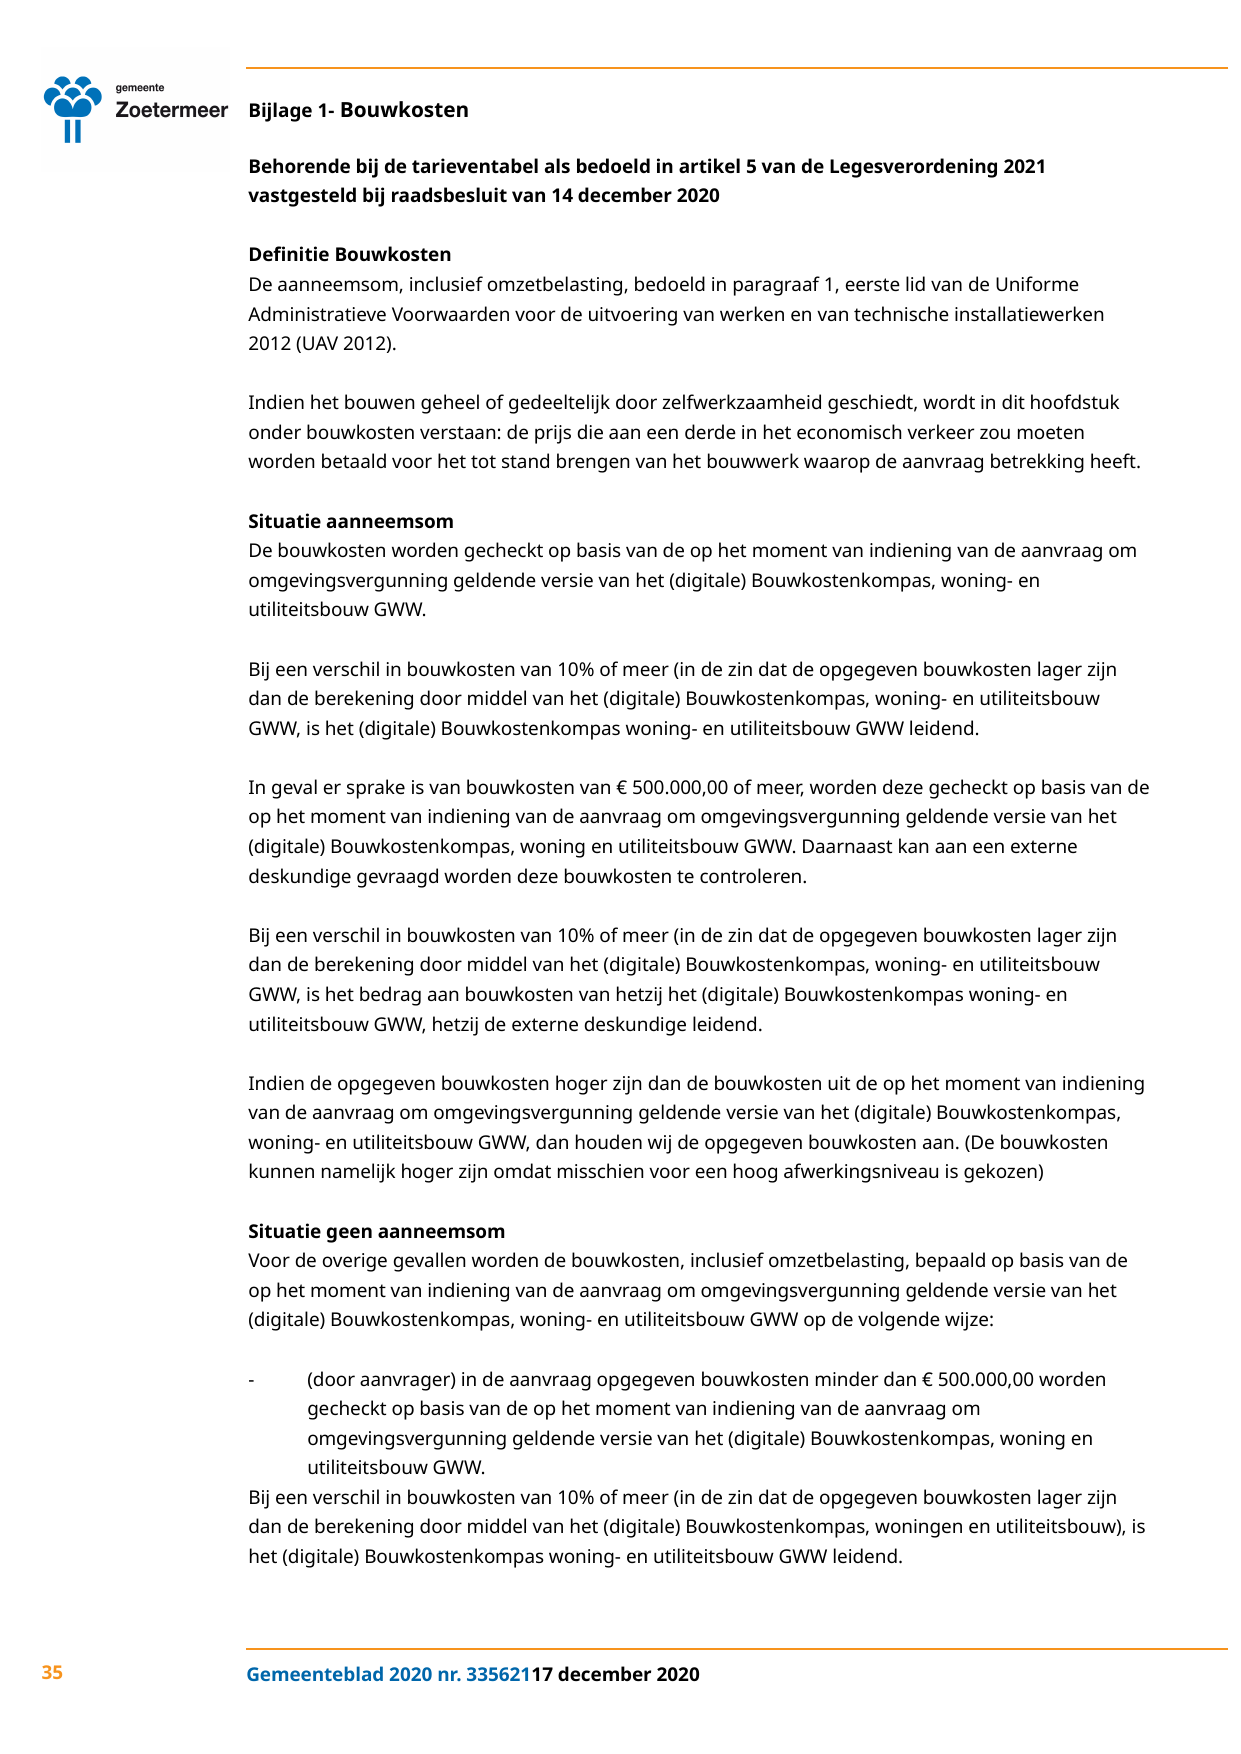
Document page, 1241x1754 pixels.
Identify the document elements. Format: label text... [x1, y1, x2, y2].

list (door aanvrager) in de aanvraag opgegeven bouwkosten minder dan € 500.000,00 worden gecheckt op basis van de op het moment van indiening van de aanvraag om omgevingsvergunning geldende versie van het (digitale) Bouwkostenkompas, woning en utiliteitsbouw GWW. [248, 1366, 1152, 1480]
text De aanneemsom, inclusief omzetbelasting, bedoeld in paragraaf 1, eerste lid van de Uniforme Administratieve Voorwaarden voor de uitvoering van werken en van technische installatiewerken 2012 (UAV 2012). [248, 271, 1152, 356]
text Bij een verschil in bouwkosten van 10% of meer (in de zin dat de opgegeven bouwkosten lager zijn dan de berekening door middel van het (digitale) Bouwkostenkompas, woningen en utiliteitsbouw), is het (digitale) Bouwkostenkompas woning- en utiliteitsbouw GWW leidend. [248, 1484, 1152, 1569]
text Behorende bij de tarieventabel als bedoeld in artikel 5 van de Legesverordening 2021 vastgesteld bij raadsbesluit van 14 december 2020 [248, 153, 1152, 208]
text Bijlage 1- Bouwkosten [248, 95, 1152, 123]
text Bij een verschil in bouwkosten van 10% of meer (in de zin dat de opgegeven bouwkosten lager zijn dan de berekening door middel van het (digitale) Bouwkostenkompas, woning- en utiliteitsbouw GWW, is het bedrag aan bouwkosten van hetzij het (digitale) Bouwkostenkompas woning- en utiliteitsbouw GWW, hetzij de externe deskundige leidend. [248, 922, 1152, 1037]
text Situatie aanneemsom [248, 508, 1152, 534]
text In geval er sprake is van bouwkosten van € 500.000,00 of meer, worden deze gecheckt op basis van de op het moment van indiening van de aanvraag om omgevingsvergunning geldende versie van het (digitale) Bouwkostenkompas, woning en utiliteitsbouw GWW. Daarnaast kan aan een externe deskundige gevraagd worden deze bouwkosten te controleren. [248, 774, 1152, 889]
picture [41, 47, 231, 172]
text De bouwkosten worden gecheckt op basis van de op het moment van indiening van de aanvraag om omgevingsvergunning geldende versie van het (digitale) Bouwkostenkompas, woning- en utiliteitsbouw GWW. [248, 537, 1152, 622]
text Indien het bouwen geheel of gedeeltelijk door zelfwerkzaamheid geschiedt, wordt in dit hoofdstuk onder bouwkosten verstaan: de prijs die aan een derde in het economisch verkeer zou moeten worden betaald voor het tot stand brengen van het bouwwerk waarop de aanvraag betrekking heeft. [248, 389, 1152, 474]
text Bij een verschil in bouwkosten van 10% of meer (in de zin dat de opgegeven bouwkosten lager zijn dan de berekening door middel van het (digitale) Bouwkostenkompas, woning- en utiliteitsbouw GWW, is het (digitale) Bouwkostenkompas woning- en utiliteitsbouw GWW leidend. [248, 656, 1152, 741]
text Voor de overige gevallen worden de bouwkosten, inclusief omzetbelasting, bepaald op basis van de op het moment van indiening van de aanvraag om omgevingsvergunning geldende versie van het (digitale) Bouwkostenkompas, woning- en utiliteitsbouw GWW op de volgende wijze: [248, 1247, 1152, 1332]
text Indien de opgegeven bouwkosten hoger zijn dan de bouwkosten uit de op het moment van indiening van de aanvraag om omgevingsvergunning geldende versie van het (digitale) Bouwkostenkompas, woning- en utiliteitsbouw GWW, dan houden wij de opgegeven bouwkosten aan. (De bouwkosten kunnen namelijk hoger zijn omdat misschien voor een hoog afwerkingsniveau is gekozen) [248, 1070, 1152, 1184]
text Situatie geen aanneemsom [248, 1218, 1152, 1244]
text Definitie Bouwkosten [248, 242, 1152, 267]
